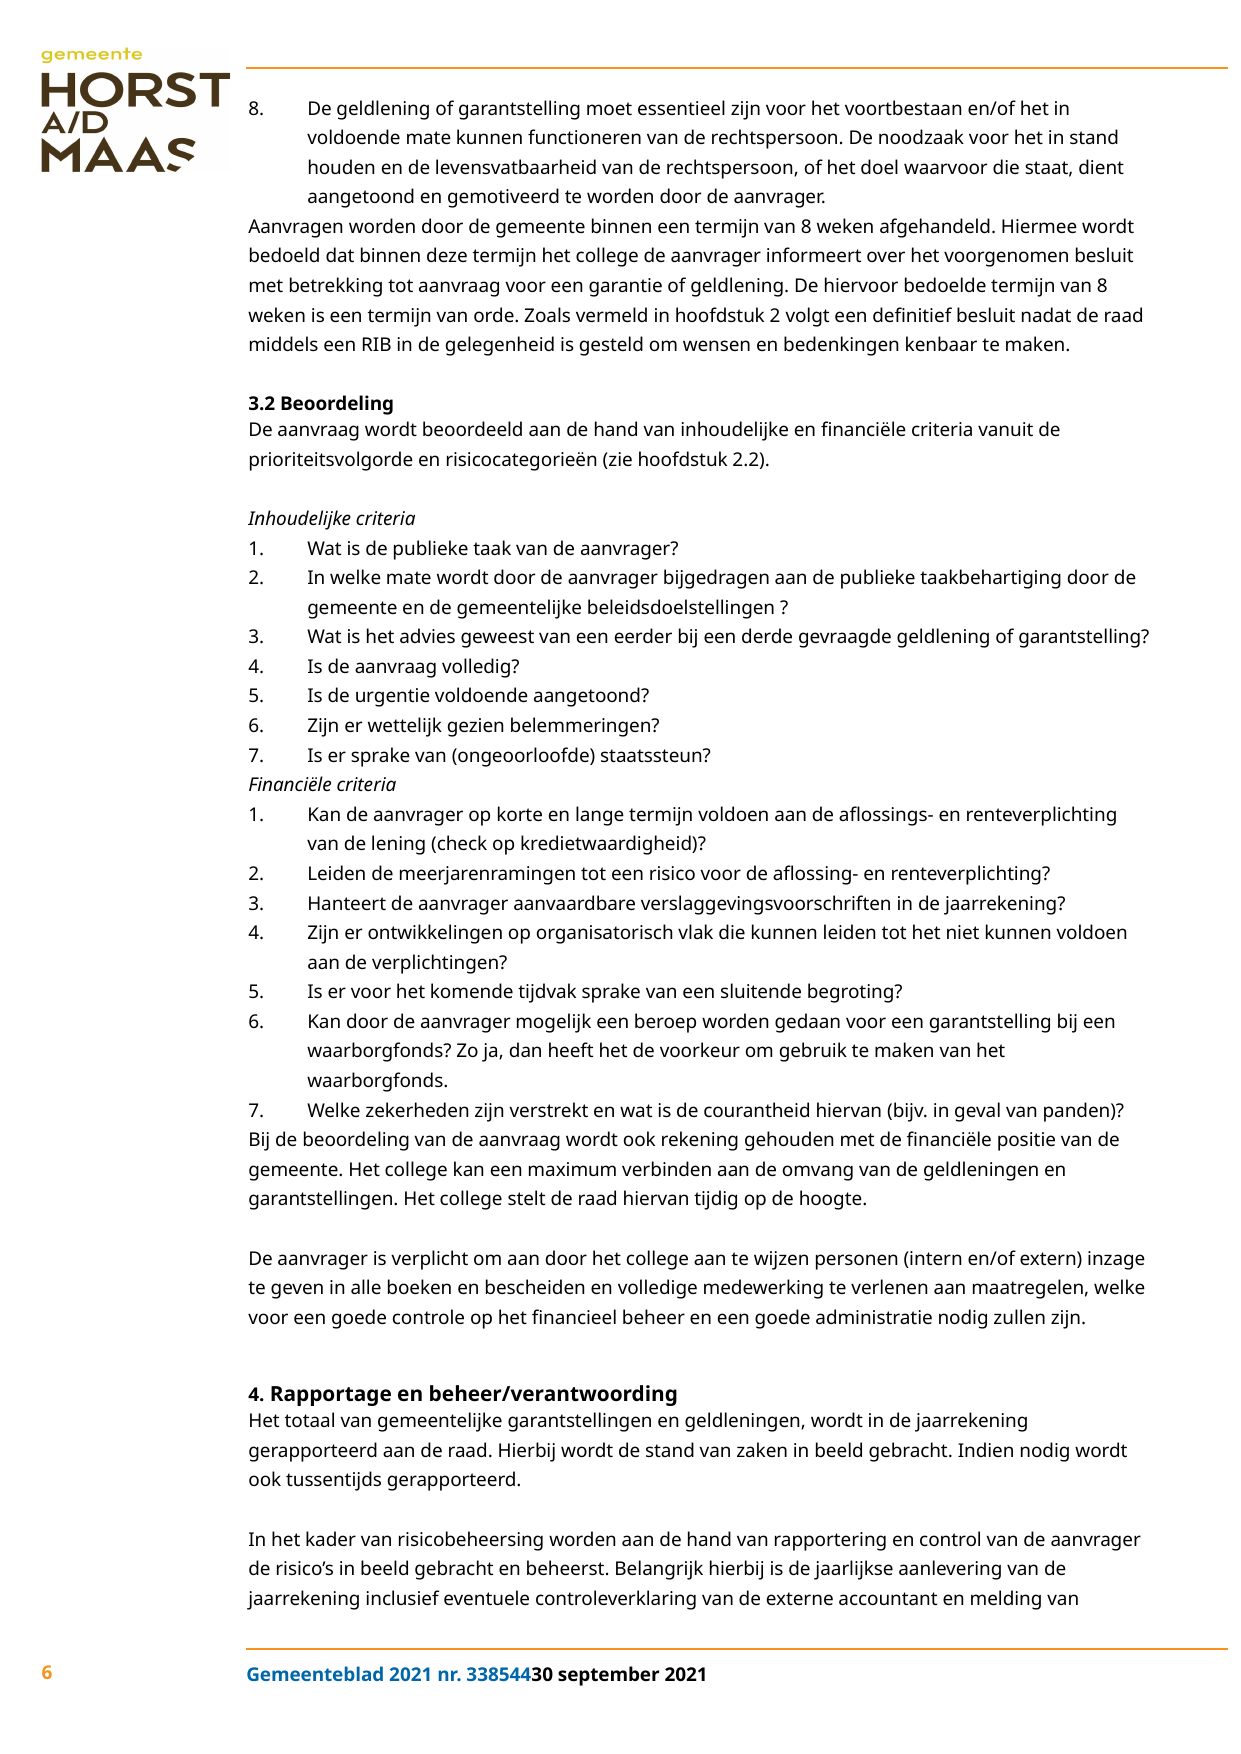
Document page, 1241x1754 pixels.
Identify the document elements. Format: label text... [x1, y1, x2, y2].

text 3.2 Beoordeling [248, 391, 1152, 416]
list Is er voor het komende tijdvak sprake van een sluitende begroting? [248, 978, 1152, 1004]
text De aanvraag wordt beoordeeld aan de hand van inhoudelijke en financiële criteria vanuit de prioriteitsvolgorde en risicocategorieën (zie hoofdstuk 2.2). [248, 416, 1152, 472]
list De geldlening of garantstelling moet essentieel zijn voor het voortbestaan en/of het in voldoende mate kunnen functioneren van de rechtspersoon. De noodzaak voor het in stand houden en de levensvatbaarheid van de rechtspersoon, of het doel waarvoor die staat, dient aangetoond en gemotiveerd te worden door de aanvrager. [248, 95, 1152, 209]
list Kan de aanvrager op korte en lange termijn voldoen aan de aflossings- en renteverplichting van de lening (check op kredietwaardigheid)? [248, 801, 1152, 856]
list Kan door de aanvrager mogelijk een beroep worden gedaan voor een garantstelling bij een waarborgfonds? Zo ja, dan heeft het de voorkeur om gebruik te maken van het waarborgfonds. [248, 1008, 1152, 1093]
list Is de urgentie voldoende aangetoond? [248, 683, 1152, 708]
text De aanvrager is verplicht om aan door het college aan te wijzen personen (intern en/of extern) inzage te geven in alle boeken en bescheiden en volledige medewerking te verlenen aan maatregelen, welke voor een goede controle op het financieel beheer en een goede administratie nodig zullen zijn. [248, 1245, 1152, 1329]
list Hanteert de aanvrager aanvaardbare verslaggevingsvoorschriften in de jaarrekening? [248, 890, 1152, 915]
list Leiden de meerjarenramingen tot een risico voor de aflossing- en renteverplichting? [248, 860, 1152, 886]
text 4. Rapportage en beheer/verantwoording [248, 1379, 1152, 1407]
list Zijn er wettelijk gezien belemmeringen? [248, 712, 1152, 738]
list Wat is het advies geweest van een eerder bij een derde gevraagde geldlening of garantstelling? [248, 623, 1152, 649]
text Aanvragen worden door de gemeente binnen een termijn van 8 weken afgehandeld. Hiermee wordt bedoeld dat binnen deze termijn het college de aanvrager informeert over het voorgenomen besluit met betrekking tot aanvraag voor een garantie of geldlening. De hiervoor bedoelde termijn van 8 weken is een termijn van orde. Zoals vermeld in hoofdstuk 2 volgt een definitief besluit nadat de raad middels een RIB in de gelegenheid is gesteld om wensen en bedenkingen kenbaar te maken. [248, 213, 1152, 357]
text Het totaal van gemeentelijke garantstellingen en geldleningen, wordt in de jaarrekening gerapporteerd aan de raad. Hierbij wordt de stand van zaken in beeld gebracht. Indien nodig wordt ook tussentijds gerapporteerd. [248, 1407, 1152, 1492]
list Is de aanvraag volledig? [248, 653, 1152, 679]
list Welke zekerheden zijn verstrekt en wat is de courantheid hiervan (bijv. in geval van panden)? [248, 1097, 1152, 1122]
list Wat is de publieke taak van de aanvrager? [248, 535, 1152, 560]
text Bij de beoordeling van de aanvraag wordt ook rekening gehouden met de financiële positie van de gemeente. Het college kan een maximum verbinden aan de omvang van de geldleningen en garantstellingen. Het college stelt de raad hiervan tijdig op de hoogte. [248, 1126, 1152, 1211]
text Financiële criteria [248, 771, 1152, 797]
list Is er sprake van (ongeoorloofde) staatssteun? [248, 742, 1152, 767]
text Inhoudelijke criteria [248, 505, 1152, 531]
list In welke mate wordt door de aanvrager bijgedragen aan de publieke taakbehartiging door de gemeente en de gemeentelijke beleidsdoelstellingen ? [248, 564, 1152, 619]
list Zijn er ontwikkelingen op organisatorisch vlak die kunnen leiden tot het niet kunnen voldoen aan de verplichtingen? [248, 919, 1152, 974]
text In het kader van risicobeheersing worden aan de hand van rapportering en control van de aanvrager de risico’s in beeld gebracht en beheerst. Belangrijk hierbij is de jaarlijkse aanlevering van de jaarrekening inclusief eventuele controleverklaring van de externe accountant en melding van [248, 1526, 1152, 1611]
picture [41, 47, 231, 172]
